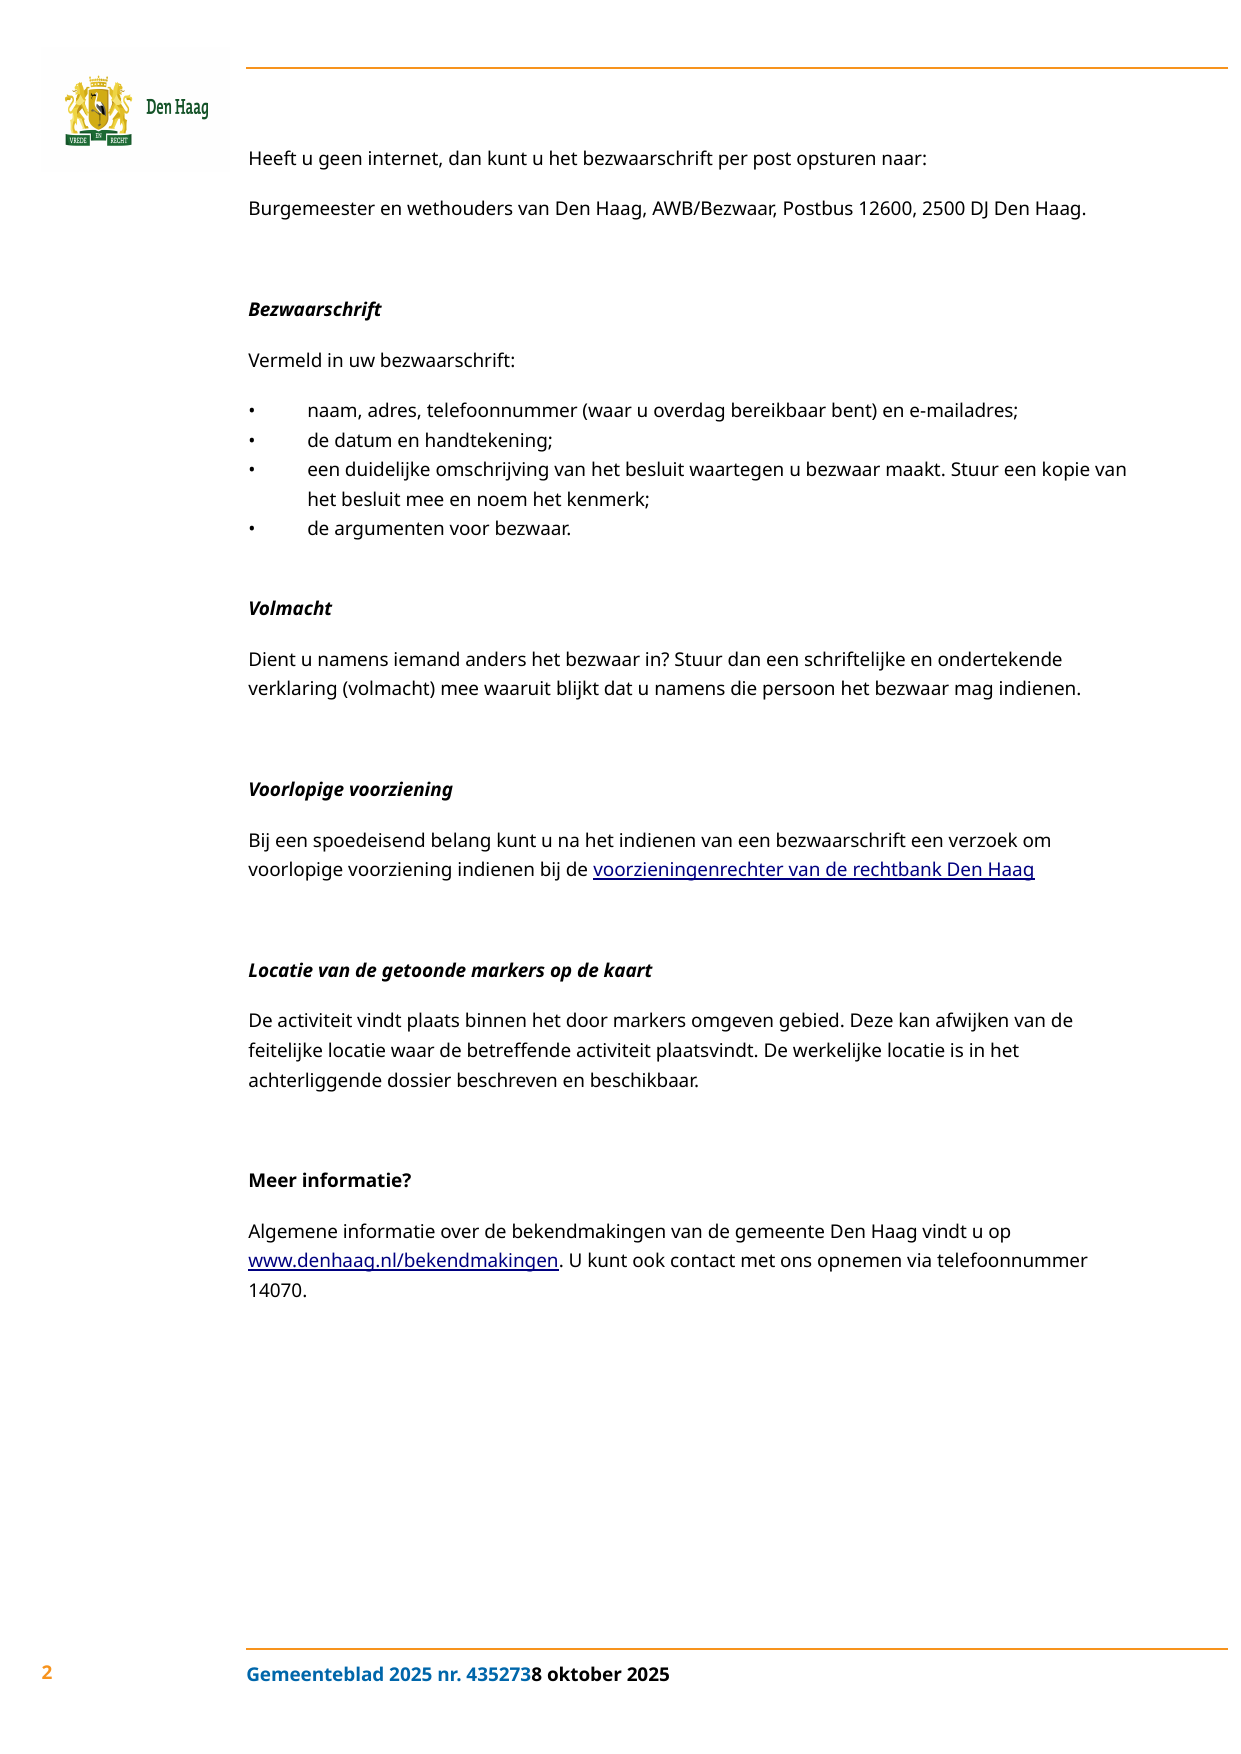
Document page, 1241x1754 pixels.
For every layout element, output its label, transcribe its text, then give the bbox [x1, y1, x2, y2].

text Dient u namens iemand anders het bezwaar in? Stuur dan een schriftelijke en ondertekende verklaring (volmacht) mee waaruit blijkt dat u namens die persoon het bezwaar mag indienen. [248, 646, 1152, 701]
picture [41, 47, 231, 172]
list naam, adres, telefoonnummer (waar u overdag bereikbaar bent) en e-mailadres; [248, 397, 1152, 423]
text Meer informatie? [248, 1168, 1152, 1193]
list de argumenten voor bezwaar. [248, 516, 1152, 541]
text Voorlopige voorziening [248, 776, 1152, 802]
list de datum en handtekening; [248, 427, 1152, 453]
text Bij een spoedeisend belang kunt u na het indienen van een bezwaarschrift een verzoek om voorlopige voorziening indienen bij de voorzieningenrechter van de rechtbank Den Haag [248, 827, 1152, 882]
text Algemene informatie over de bekendmakingen van de gemeente Den Haag vindt u op www.denhaag.nl/bekendmakingen. U kunt ook contact met ons opnemen via telefoonnummer 14070. [248, 1218, 1152, 1303]
text Burgemeester en wethouders van Den Haag, AWB/Bezwaar, Postbus 12600, 2500 DJ Den Haag. [248, 196, 1152, 221]
text Heeft u geen internet, dan kunt u het bezwaarschrift per post opsturen naar: [248, 145, 1152, 171]
text De activiteit vindt plaats binnen het door markers omgeven gebied. Deze kan afwijken van de feitelijke locatie waar de betreffende activiteit plaatsvindt. De werkelijke locatie is in het achterliggende dossier beschreven en beschikbaar. [248, 1008, 1152, 1093]
text Locatie van de getoonde markers op de kaart [248, 957, 1152, 983]
list een duidelijke omschrijving van het besluit waartegen u bezwaar maakt. Stuur een kopie van het besluit mee en noem het kenmerk; [248, 456, 1152, 512]
text Volmacht [248, 596, 1152, 621]
text Vermeld in uw bezwaarschrift: [248, 347, 1152, 373]
text Bezwaarschrift [248, 296, 1152, 322]
